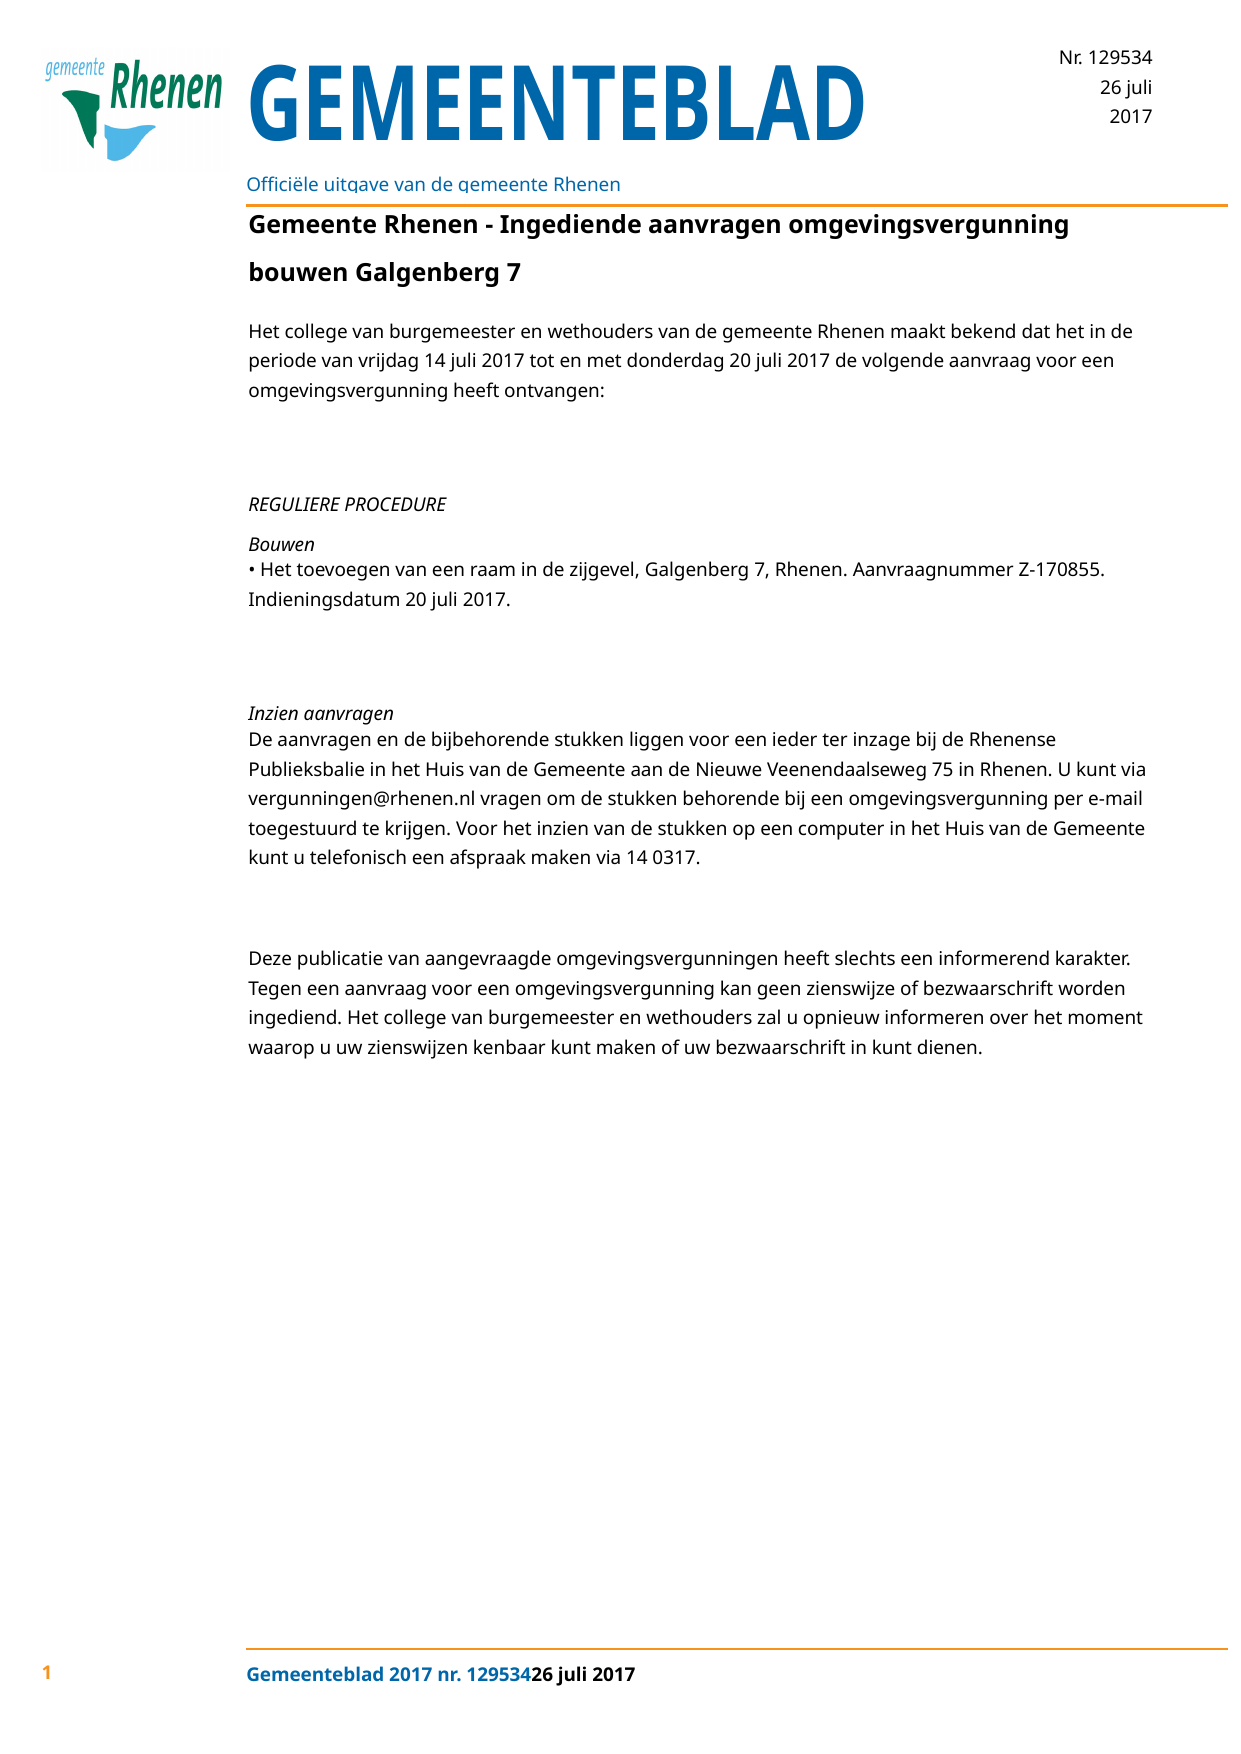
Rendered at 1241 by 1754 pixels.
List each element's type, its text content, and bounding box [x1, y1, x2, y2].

text Bouwen [248, 531, 1152, 556]
text De aanvragen en de bijbehorende stukken liggen voor een ieder ter inzage bij de Rhenense Publieksbalie in het Huis van de Gemeente aan de Nieuwe Veenendaalseweg 75 in Rhenen. U kunt via vergunningen@rhenen.nl vragen om de stukken behorende bij een omgevingsvergunning per e-mail toegestuurd te krijgen. Voor het inzien van de stukken op een computer in het Huis van de Gemeente kunt u telefonisch een afspraak maken via 14 0317. [248, 726, 1152, 870]
text Gemeente Rhenen - Ingediende aanvragen omgevingsvergunning bouwen Galgenberg 7 [248, 207, 1152, 288]
text REGULIERE PROCEDURE [248, 491, 1152, 517]
picture [41, 47, 231, 172]
text Het college van burgemeester en wethouders van de gemeente Rhenen maakt bekend dat het in de periode van vrijdag 14 juli 2017 tot en met donderdag 20 juli 2017 de volgende aanvraag voor een omgevingsvergunning heeft ontvangen: [248, 318, 1152, 403]
text • Het toevoegen van een raam in de zijgevel, Galgenberg 7, Rhenen. Aanvraagnummer Z-170855. Indieningsdatum 20 juli 2017. [248, 556, 1152, 612]
text Inzien aanvragen [248, 700, 1152, 726]
text Deze publicatie van aangevraagde omgevingsvergunningen heeft slechts een informerend karakter. Tegen een aanvraag voor een omgevingsvergunning kan geen zienswijze of bezwaarschrift worden ingediend. Het college van burgemeester en wethouders zal u opnieuw informeren over het moment waarop u uw zienswijzen kenbaar kunt maken of uw bezwaarschrift in kunt dienen. [248, 945, 1152, 1060]
